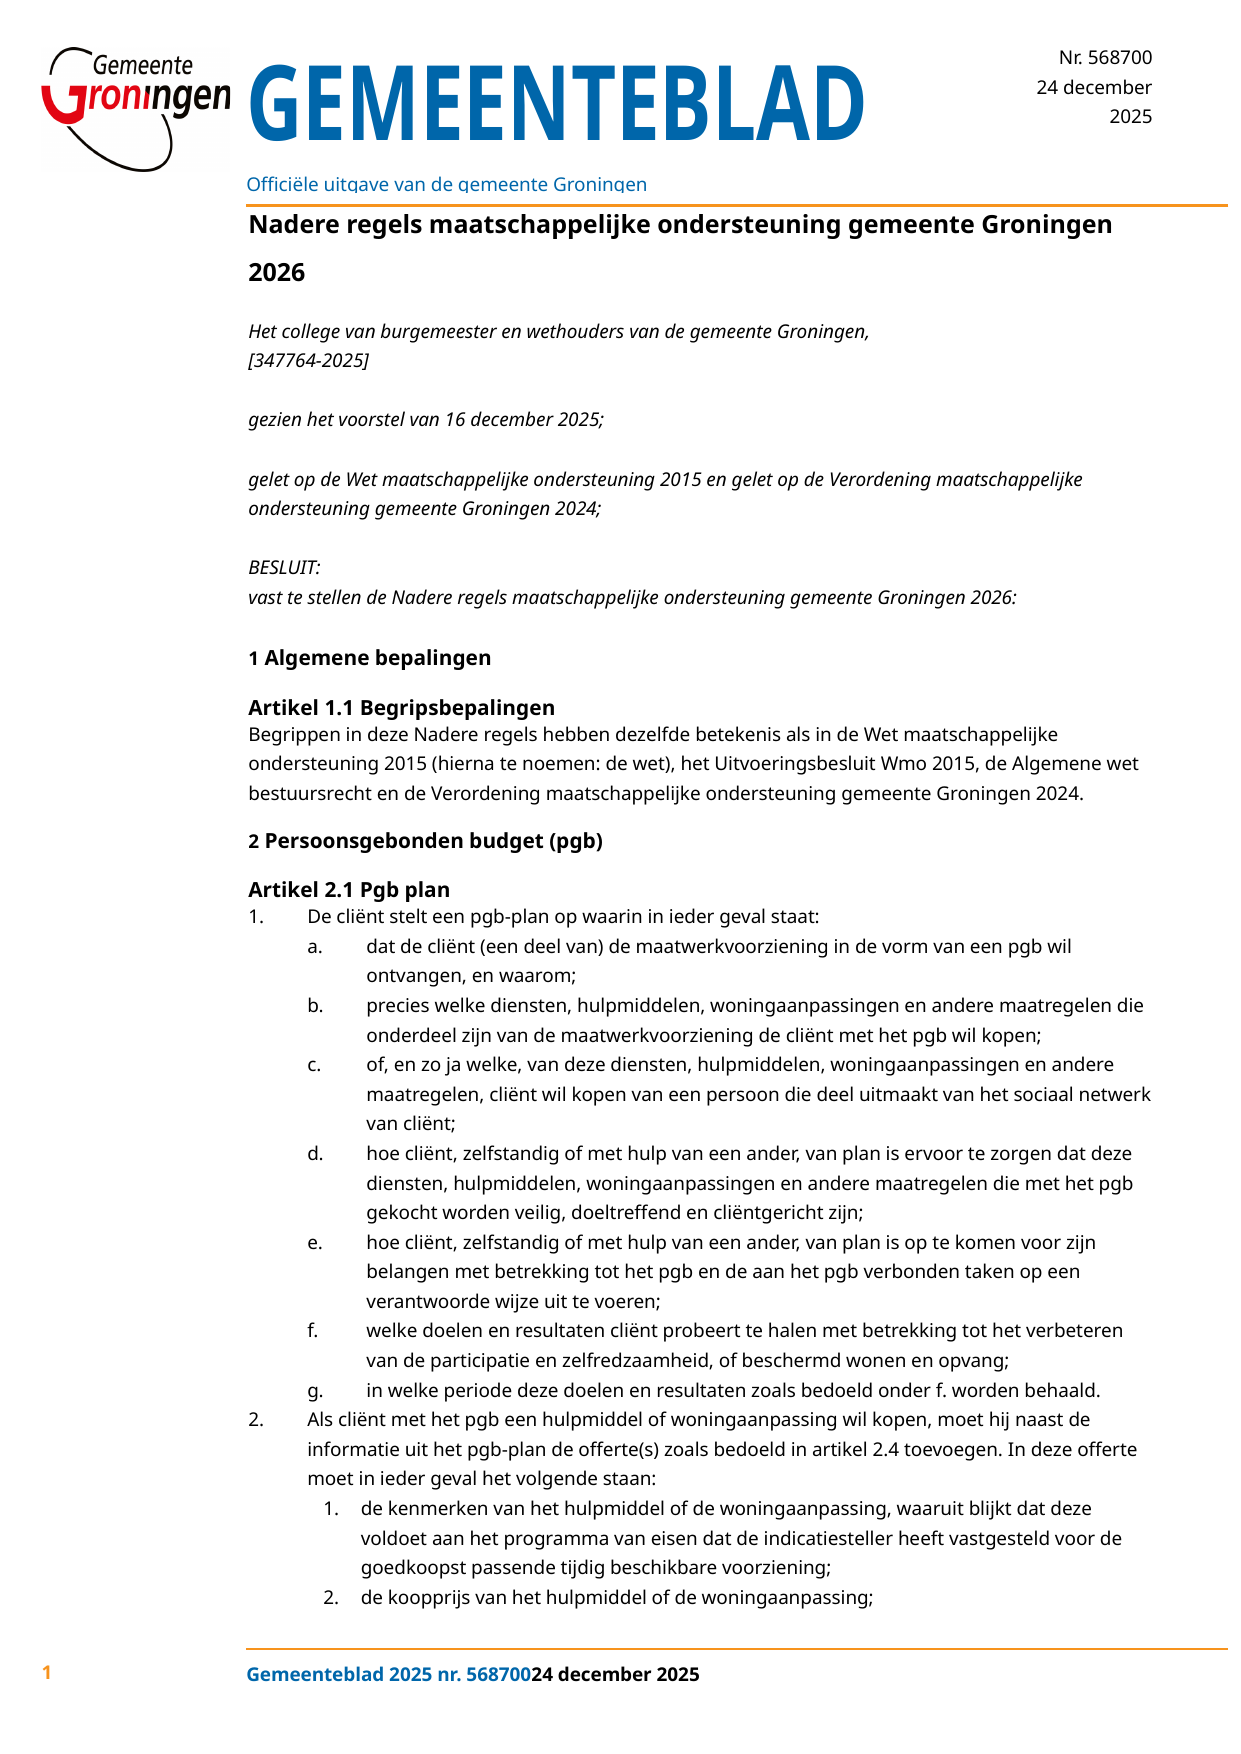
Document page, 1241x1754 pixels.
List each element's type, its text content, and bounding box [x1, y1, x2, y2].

text 1 Algemene bepalingen [248, 643, 1152, 672]
list hoe cliënt, zelfstandig of met hulp van een ander, van plan is ervoor te zorgen dat deze diensten, hulpmiddelen, woningaanpassingen en andere maatregelen die met het pgb gekocht worden veilig, doeltreffend en cliëntgericht zijn; [307, 1140, 1152, 1225]
list of, en zo ja welke, van deze diensten, hulpmiddelen, woningaanpassingen en andere maatregelen, cliënt wil kopen van een persoon die deel uitmaakt van het sociaal netwerk van cliënt; [307, 1051, 1152, 1136]
text 2 Persoonsgebonden budget (pgb) [248, 826, 1152, 854]
text gezien het voorstel van 16 december 2025; [248, 407, 1152, 432]
text BESLUIT: [248, 554, 1152, 580]
list hoe cliënt, zelfstandig of met hulp van een ander, van plan is op te komen voor zijn belangen met betrekking tot het pgb en de aan het pgb verbonden taken op een verantwoorde wijze uit te voeren; [307, 1229, 1152, 1314]
text Artikel 1.1 Begripsbepalingen [248, 693, 1152, 721]
list Als cliënt met het pgb een hulpmiddel of woningaanpassing wil kopen, moet hij naast de informatie uit het pgb-plan de offerte(s) zoals bedoeld in artikel 2.4 toevoegen. In deze offerte moet in ieder geval het volgende staan: [248, 1406, 1152, 1491]
text Begrippen in deze Nadere regels hebben dezelfde betekenis als in de Wet maatschappelijke ondersteuning 2015 (hierna te noemen: de wet), het Uitvoeringsbesluit Wmo 2015, de Algemene wet bestuursrecht en de Verordening maatschappelijke ondersteuning gemeente Groningen 2024. [248, 721, 1152, 806]
text Artikel 2.1 Pgb plan [248, 875, 1152, 903]
text Nadere regels maatschappelijke ondersteuning gemeente Groningen 2026 [248, 207, 1152, 288]
text [347764-2025] [248, 347, 1152, 373]
list dat de cliënt (een deel van) de maatwerkvoorziening in de vorm van een pgb wil ontvangen, en waarom; [307, 933, 1152, 988]
list in welke periode deze doelen en resultaten zoals bedoeld onder f. worden behaald. [307, 1377, 1152, 1403]
list de kenmerken van het hulpmiddel of de woningaanpassing, waaruit blijkt dat deze voldoet aan het programma van eisen dat de indicatiesteller heeft vastgesteld voor de goedkoopst passende tijdig beschikbare voorziening; [323, 1495, 1152, 1580]
list de koopprijs van het hulpmiddel of de woningaanpassing; [323, 1584, 1152, 1610]
picture [41, 47, 231, 172]
text Het college van burgemeester en wethouders van de gemeente Groningen, [248, 318, 1152, 344]
list welke doelen en resultaten cliënt probeert te halen met betrekking tot het verbeteren van de participatie en zelfredzaamheid, of beschermd wonen en opvang; [307, 1318, 1152, 1373]
list precies welke diensten, hulpmiddelen, woningaanpassingen en andere maatregelen die onderdeel zijn van de maatwerkvoorziening de cliënt met het pgb wil kopen; [307, 992, 1152, 1048]
text vast te stellen de Nadere regels maatschappelijke ondersteuning gemeente Groningen 2026: [248, 584, 1152, 610]
list De cliënt stelt een pgb-plan op waarin in ieder geval staat: [248, 903, 1152, 929]
text gelet op de Wet maatschappelijke ondersteuning 2015 en gelet op de Verordening maatschappelijke ondersteuning gemeente Groningen 2024; [248, 466, 1152, 521]
